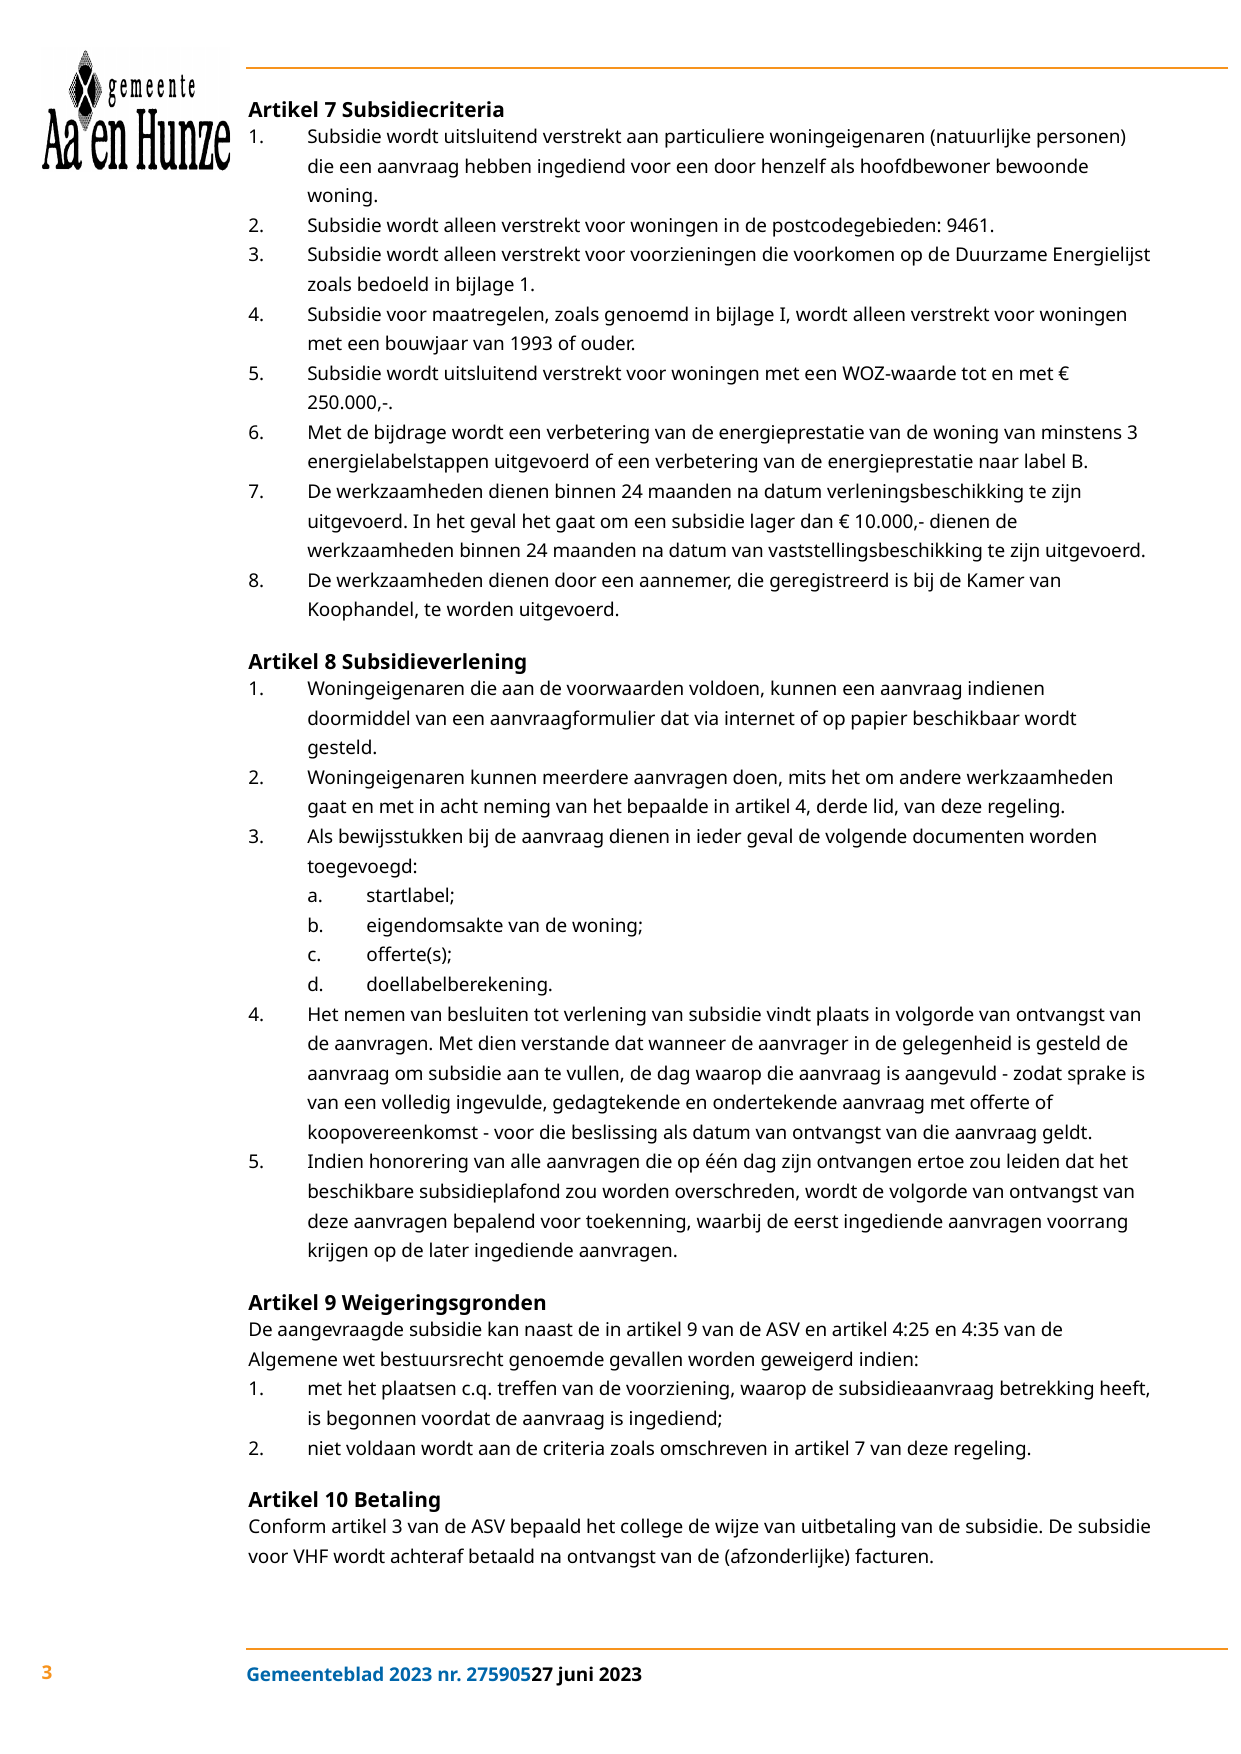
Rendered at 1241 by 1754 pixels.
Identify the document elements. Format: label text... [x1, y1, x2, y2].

text De aangevraagde subsidie kan naast de in artikel 9 van de ASV en artikel 4:25 en 4:35 van de Algemene wet bestuursrecht genoemde gevallen worden geweigerd indien: [248, 1316, 1152, 1372]
list offerte(s); [307, 942, 1152, 967]
list Indien honorering van alle aanvragen die op één dag zijn ontvangen ertoe zou leiden dat het beschikbare subsidieplafond zou worden overschreden, wordt de volgorde van ontvangst van deze aanvragen bepalend voor toekenning, waarbij de eerst ingediende aanvragen voorrang krijgen op de later ingediende aanvragen. [248, 1149, 1152, 1263]
list De werkzaamheden dienen binnen 24 maanden na datum verleningsbeschikking te zijn uitgevoerd. In het geval het gaat om een subsidie lager dan € 10.000,- dienen de werkzaamheden binnen 24 maanden na datum van vaststellingsbeschikking te zijn uitgevoerd. [248, 478, 1152, 563]
list doellabelberekening. [307, 971, 1152, 997]
list Woningeigenaren die aan de voorwaarden voldoen, kunnen een aanvraag indienen doormiddel van een aanvraagformulier dat via internet of op papier beschikbaar wordt gesteld. [248, 675, 1152, 760]
text Artikel 10 Betaling [248, 1485, 1152, 1513]
list De werkzaamheden dienen door een aannemer, die geregistreerd is bij de Kamer van Koophandel, te worden uitgevoerd. [248, 567, 1152, 622]
list met het plaatsen c.q. treffen van de voorziening, waarop de subsidieaanvraag betrekking heeft, is begonnen voordat de aanvraag is ingediend; [248, 1376, 1152, 1431]
list Met de bijdrage wordt een verbetering van de energieprestatie van de woning van minstens 3 energielabelstappen uitgevoerd of een verbetering van de energieprestatie naar label B. [248, 419, 1152, 474]
list Het nemen van besluiten tot verlening van subsidie vindt plaats in volgorde van ontvangst van de aanvragen. Met dien verstande dat wanneer de aanvrager in de gelegenheid is gesteld de aanvraag om subsidie aan te vullen, de dag waarop die aanvraag is aangevuld - zodat sprake is van een volledig ingevulde, gedagtekende en ondertekende aanvraag met offerte of koopovereenkomst - voor die beslissing als datum van ontvangst van die aanvraag geldt. [248, 1001, 1152, 1145]
list Subsidie wordt uitsluitend verstrekt aan particuliere woningeigenaren (natuurlijke personen) die een aanvraag hebben ingediend voor een door henzelf als hoofdbewoner bewoonde woning. [248, 123, 1152, 208]
list niet voldaan wordt aan de criteria zoals omschreven in artikel 7 van deze regeling. [248, 1435, 1152, 1460]
list startlabel; [307, 882, 1152, 908]
list Woningeigenaren kunnen meerdere aanvragen doen, mits het om andere werkzaamheden gaat en met in acht neming van het bepaalde in artikel 4, derde lid, van deze regeling. [248, 764, 1152, 819]
list eigendomsakte van de woning; [307, 912, 1152, 938]
picture [41, 47, 231, 172]
list Subsidie wordt alleen verstrekt voor voorzieningen die voorkomen op de Duurzame Energielijst zoals bedoeld in bijlage 1. [248, 242, 1152, 297]
text Artikel 8 Subsidieverlening [248, 647, 1152, 675]
text Artikel 7 Subsidiecriteria [248, 95, 1152, 123]
list Als bewijsstukken bij de aanvraag dienen in ieder geval de volgende documenten worden toegevoegd: [248, 823, 1152, 879]
text Conform artikel 3 van de ASV bepaald het college de wijze van uitbetaling van de subsidie. De subsidie voor VHF wordt achteraf betaald na ontvangst van de (afzonderlijke) facturen. [248, 1513, 1152, 1569]
list Subsidie wordt uitsluitend verstrekt voor woningen met een WOZ-waarde tot en met € 250.000,-. [248, 360, 1152, 415]
text Artikel 9 Weigeringsgronden [248, 1288, 1152, 1316]
list Subsidie wordt alleen verstrekt voor woningen in de postcodegebieden: 9461. [248, 212, 1152, 238]
list Subsidie voor maatregelen, zoals genoemd in bijlage I, wordt alleen verstrekt voor woningen met een bouwjaar van 1993 of ouder. [248, 301, 1152, 356]
